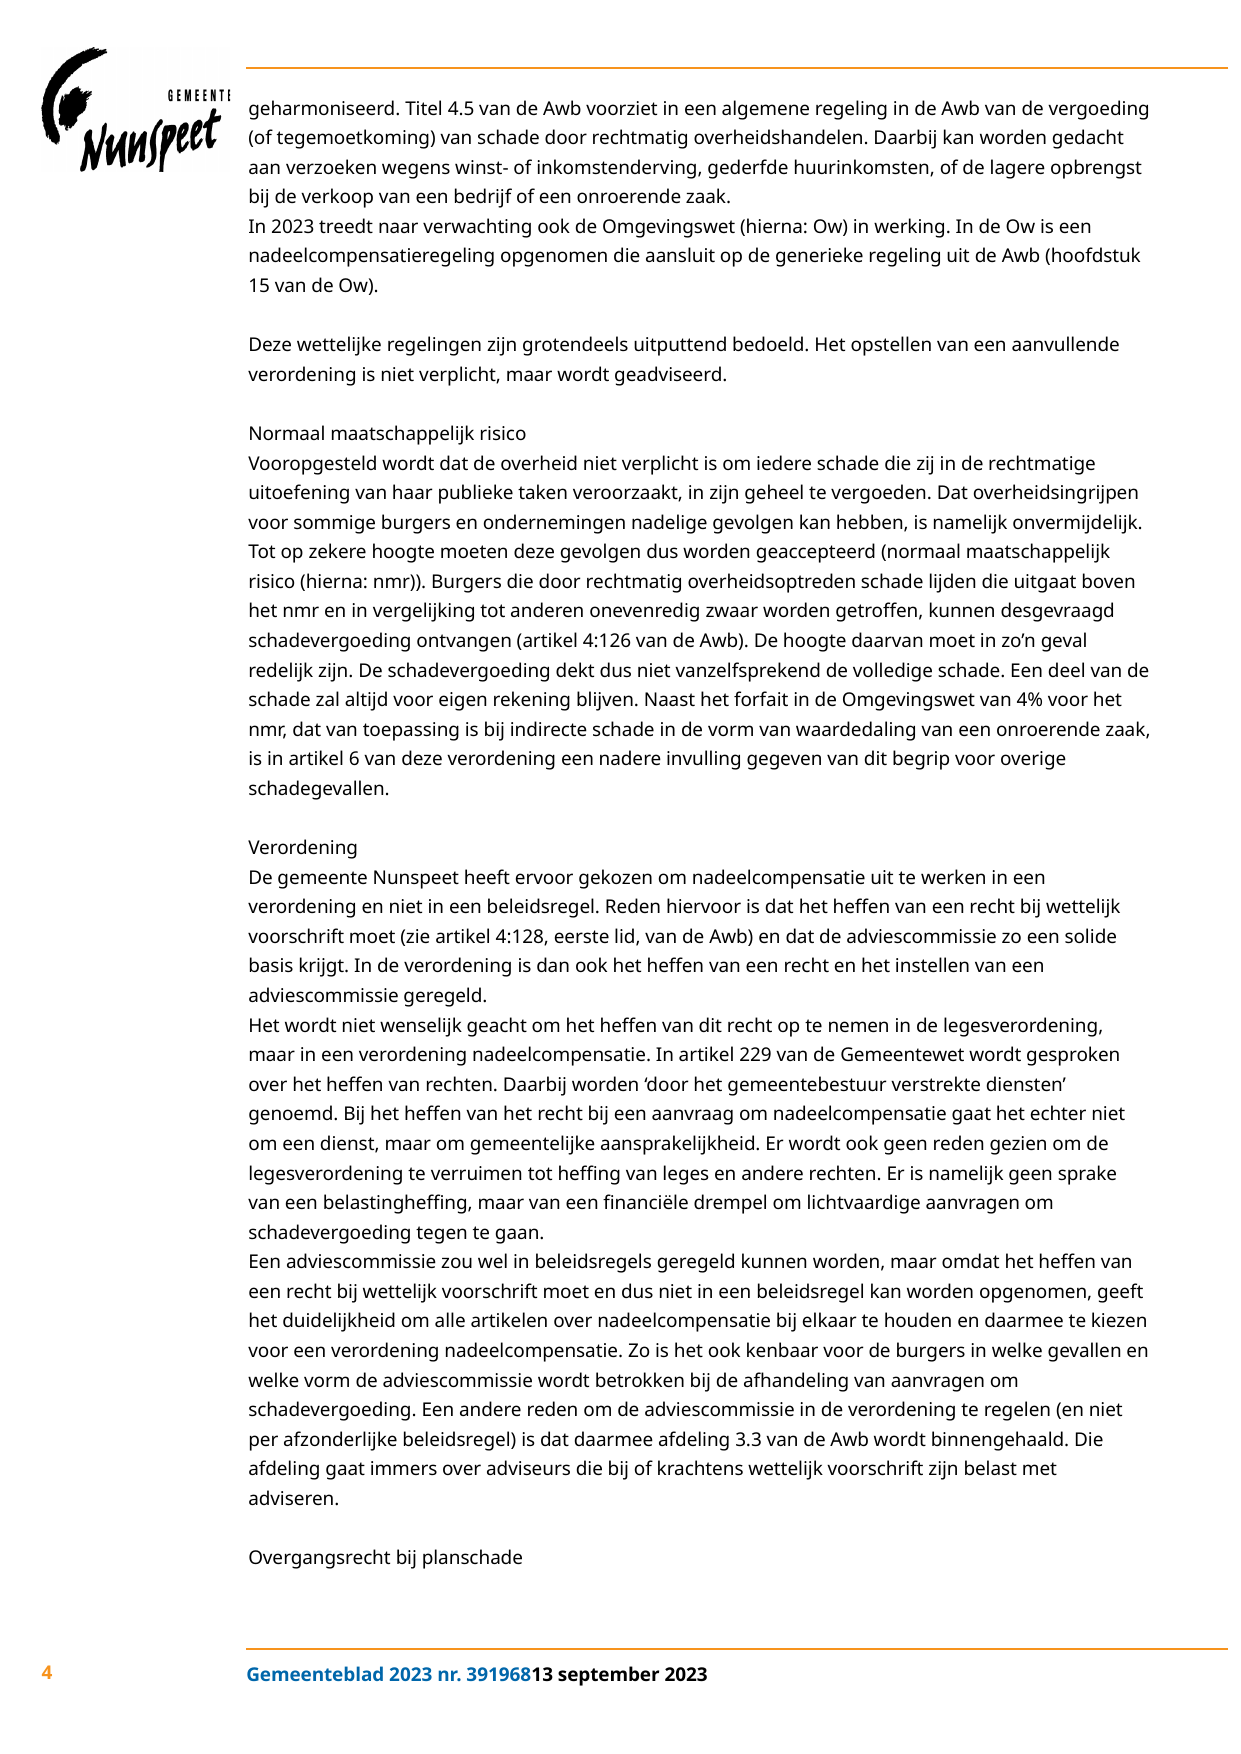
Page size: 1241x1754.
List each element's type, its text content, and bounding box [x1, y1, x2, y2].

text Verordening [248, 834, 1152, 860]
text Normaal maatschappelijk risico [248, 420, 1152, 446]
text Vooropgesteld wordt dat de overheid niet verplicht is om iedere schade die zij in de rechtmatige uitoefening van haar publieke taken veroorzaakt, in zijn geheel te vergoeden. Dat overheidsingrijpen voor sommige burgers en ondernemingen nadelige gevolgen kan hebben, is namelijk onvermijdelijk. Tot op zekere hoogte moeten deze gevolgen dus worden geaccepteerd (normaal maatschappelijk risico (hierna: nmr)). Burgers die door rechtmatig overheidsoptreden schade lijden die uitgaat boven het nmr en in vergelijking tot anderen onevenredig zwaar worden getroffen, kunnen desgevraagd schadevergoeding ontvangen (artikel 4:126 van de Awb). De hoogte daarvan moet in zo’n geval redelijk zijn. De schadevergoeding dekt dus niet vanzelfsprekend de volledige schade. Een deel van de schade zal altijd voor eigen rekening blijven. Naast het forfait in de Omgevingswet van 4% voor het nmr, dat van toepassing is bij indirecte schade in de vorm van waardedaling van een onroerende zaak, is in artikel 6 van deze verordening een nadere invulling gegeven van dit begrip voor overige schadegevallen. [248, 450, 1152, 801]
text In 2023 treedt naar verwachting ook de Omgevingswet (hierna: Ow) in werking. In de Ow is een nadeelcompensatieregeling opgenomen die aansluit op de generieke regeling uit de Awb (hoofdstuk 15 van de Ow). [248, 213, 1152, 298]
text Een adviescommissie zou wel in beleidsregels geregeld kunnen worden, maar omdat het heffen van een recht bij wettelijk voorschrift moet en dus niet in een beleidsregel kan worden opgenomen, geeft het duidelijkheid om alle artikelen over nadeelcompensatie bij elkaar te houden en daarmee te kiezen voor een verordening nadeelcompensatie. Zo is het ook kenbaar voor de burgers in welke gevallen en welke vorm de adviescommissie wordt betrokken bij de afhandeling van aanvragen om schadevergoeding. Een andere reden om de adviescommissie in de verordening te regelen (en niet per afzonderlijke beleidsregel) is dat daarmee afdeling 3.3 van de Awb wordt binnengehaald. Die afdeling gaat immers over adviseurs die bij of krachtens wettelijk voorschrift zijn belast met adviseren. [248, 1248, 1152, 1511]
picture [41, 47, 231, 172]
text Deze wettelijke regelingen zijn grotendeels uitputtend bedoeld. Het opstellen van een aanvullende verordening is niet verplicht, maar wordt geadviseerd. [248, 331, 1152, 387]
text geharmoniseerd. Titel 4.5 van de Awb voorziet in een algemene regeling in de Awb van de vergoeding (of tegemoetkoming) van schade door rechtmatig overheidshandelen. Daarbij kan worden gedacht aan verzoeken wegens winst- of inkomstenderving, gederfde huurinkomsten, of de lagere opbrengst bij de verkoop van een bedrijf of een onroerende zaak. [248, 95, 1152, 209]
text De gemeente Nunspeet heeft ervoor gekozen om nadeelcompensatie uit te werken in een verordening en niet in een beleidsregel. Reden hiervoor is dat het heffen van een recht bij wettelijk voorschrift moet (zie artikel 4:128, eerste lid, van de Awb) en dat de adviescommissie zo een solide basis krijgt. In de verordening is dan ook het heffen van een recht en het instellen van een adviescommissie geregeld. [248, 864, 1152, 1008]
text Het wordt niet wenselijk geacht om het heffen van dit recht op te nemen in de legesverordening, maar in een verordening nadeelcompensatie. In artikel 229 van de Gemeentewet wordt gesproken over het heffen van rechten. Daarbij worden ‘door het gemeentebestuur verstrekte diensten’ genoemd. Bij het heffen van het recht bij een aanvraag om nadeelcompensatie gaat het echter niet om een dienst, maar om gemeentelijke aansprakelijkheid. Er wordt ook geen reden gezien om de legesverordening te verruimen tot heffing van leges en andere rechten. Er is namelijk geen sprake van een belastingheffing, maar van een financiële drempel om lichtvaardige aanvragen om schadevergoeding tegen te gaan. [248, 1012, 1152, 1245]
text Overgangsrecht bij planschade [248, 1544, 1152, 1570]
